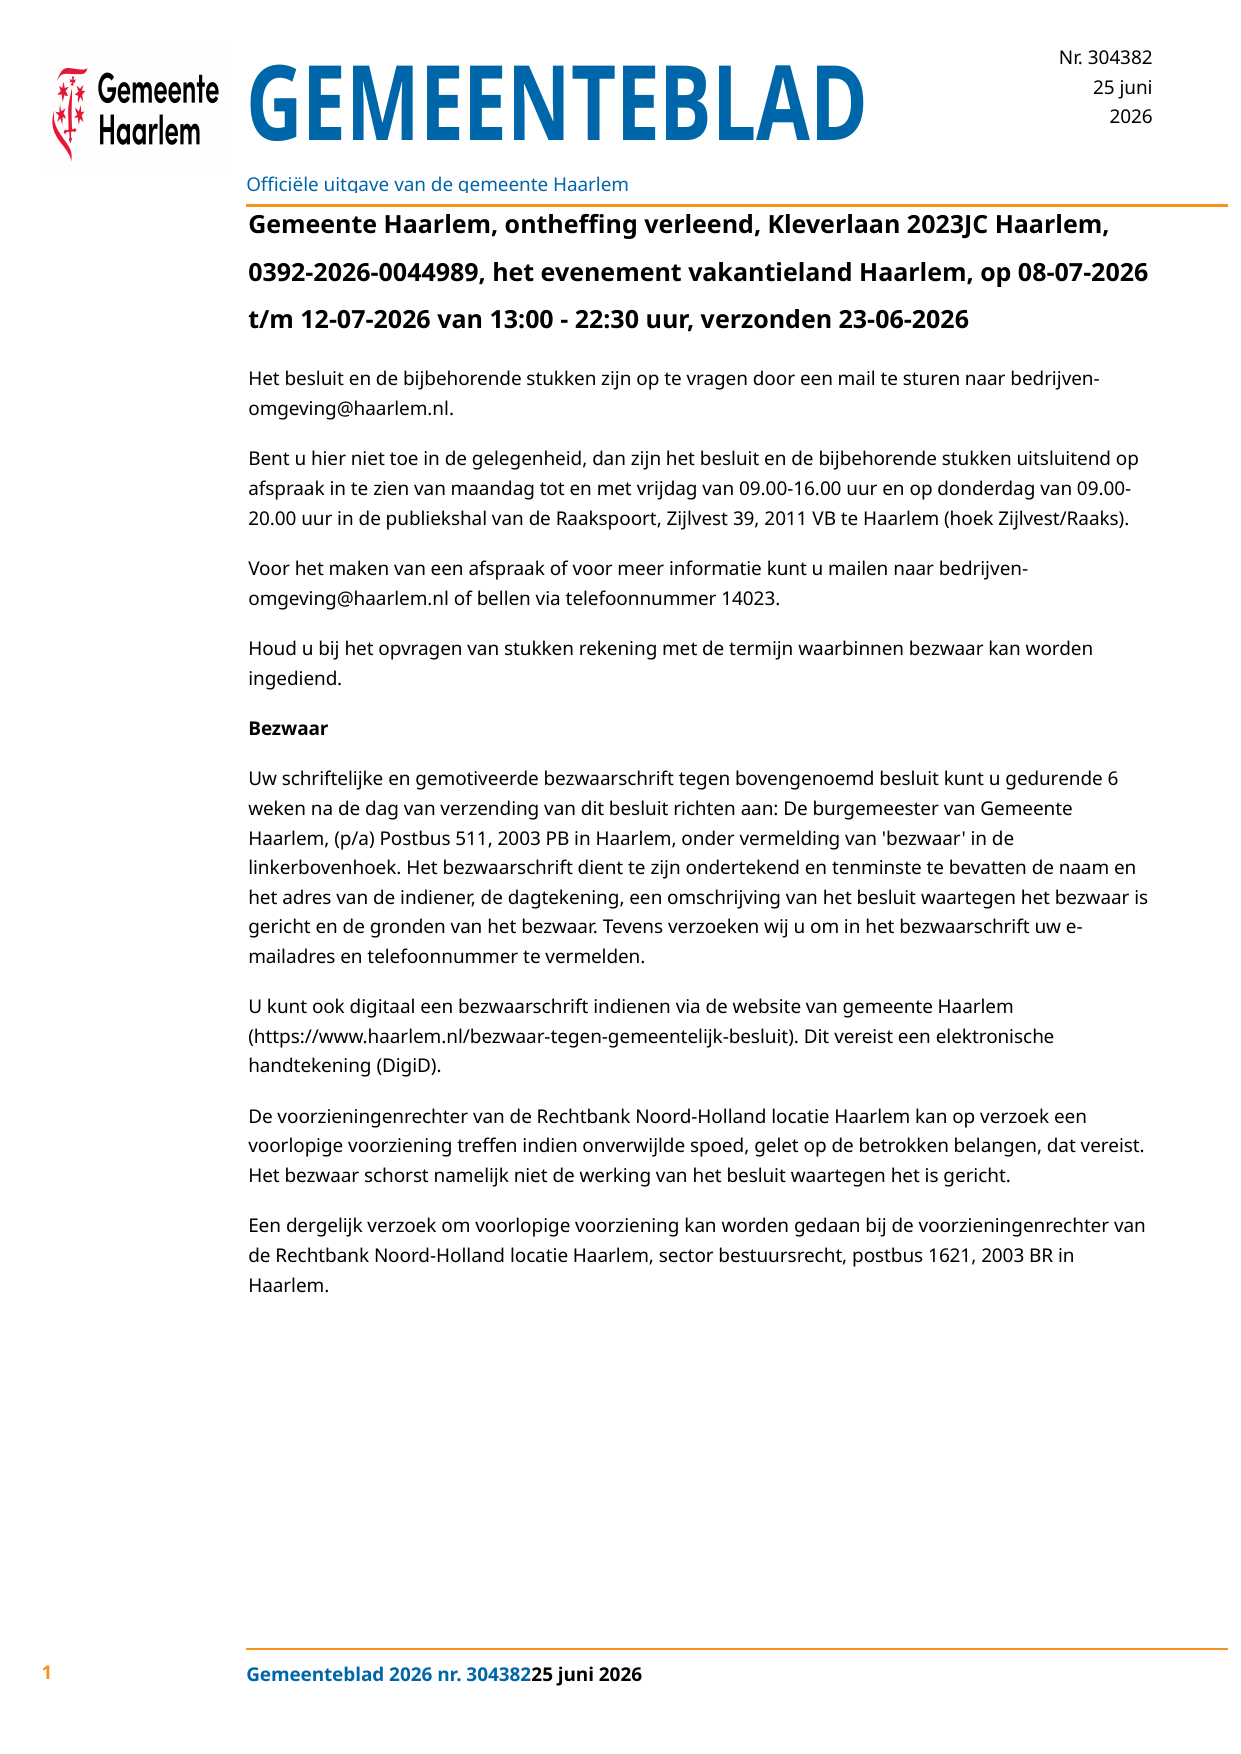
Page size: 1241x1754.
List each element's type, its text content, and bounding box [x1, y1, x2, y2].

text De voorzieningenrechter van de Rechtbank Noord-Holland locatie Haarlem kan op verzoek een voorlopige voorziening treffen indien onverwijlde spoed, gelet op de betrokken belangen, dat vereist. Het bezwaar schorst namelijk niet de werking van het besluit waartegen het is gericht. [248, 1103, 1152, 1188]
text U kunt ook digitaal een bezwaarschrift indienen via de website van gemeente Haarlem (https://www.haarlem.nl/bezwaar-tegen-gemeentelijk-besluit). Dit vereist een elektronische handtekening (DigiD). [248, 993, 1152, 1078]
text Uw schriftelijke en gemotiveerde bezwaarschrift tegen bovengenoemd besluit kunt u gedurende 6 weken na de dag van verzending van dit besluit richten aan: De burgemeester van Gemeente Haarlem, (p/a) Postbus 511, 2003 PB in Haarlem, onder vermelding van 'bezwaar' in de linkerbovenhoek. Het bezwaarschrift dient te zijn ondertekend en tenminste te bevatten de naam en het adres van de indiener, de dagtekening, een omschrijving van het besluit waartegen het bezwaar is gericht en de gronden van het bezwaar. Tevens verzoeken wij u om in het bezwaarschrift uw e-mailadres en telefoonnummer te vermelden. [248, 766, 1152, 969]
text Gemeente Haarlem, ontheffing verleend, Kleverlaan 2023JC Haarlem, 0392-2026-0044989, het evenement vakantieland Haarlem, op 08-07-2026 t/m 12-07-2026 van 13:00 - 22:30 uur, verzonden 23-06-2026 [248, 207, 1152, 336]
text Bezwaar [248, 715, 1152, 741]
text Voor het maken van een afspraak of voor meer informatie kunt u mailen naar bedrijven-omgeving@haarlem.nl of bellen via telefoonnummer 14023. [248, 555, 1152, 610]
text Het besluit en de bijbehorende stukken zijn op te vragen door een mail te sturen naar bedrijven-omgeving@haarlem.nl. [248, 366, 1152, 421]
text Bent u hier niet toe in de gelegenheid, dan zijn het besluit en de bijbehorende stukken uitsluitend op afspraak in te zien van maandag tot en met vrijdag van 09.00-16.00 uur en op donderdag van 09.00-20.00 uur in de publiekshal van de Raakspoort, Zijlvest 39, 2011 VB te Haarlem (hoek Zijlvest/Raaks). [248, 446, 1152, 530]
text Houd u bij het opvragen van stukken rekening met de termijn waarbinnen bezwaar kan worden ingediend. [248, 635, 1152, 690]
picture [41, 47, 231, 172]
text Een dergelijk verzoek om voorlopige voorziening kan worden gedaan bij de voorzieningenrechter van de Rechtbank Noord-Holland locatie Haarlem, sector bestuursrecht, postbus 1621, 2003 BR in Haarlem. [248, 1213, 1152, 1297]
